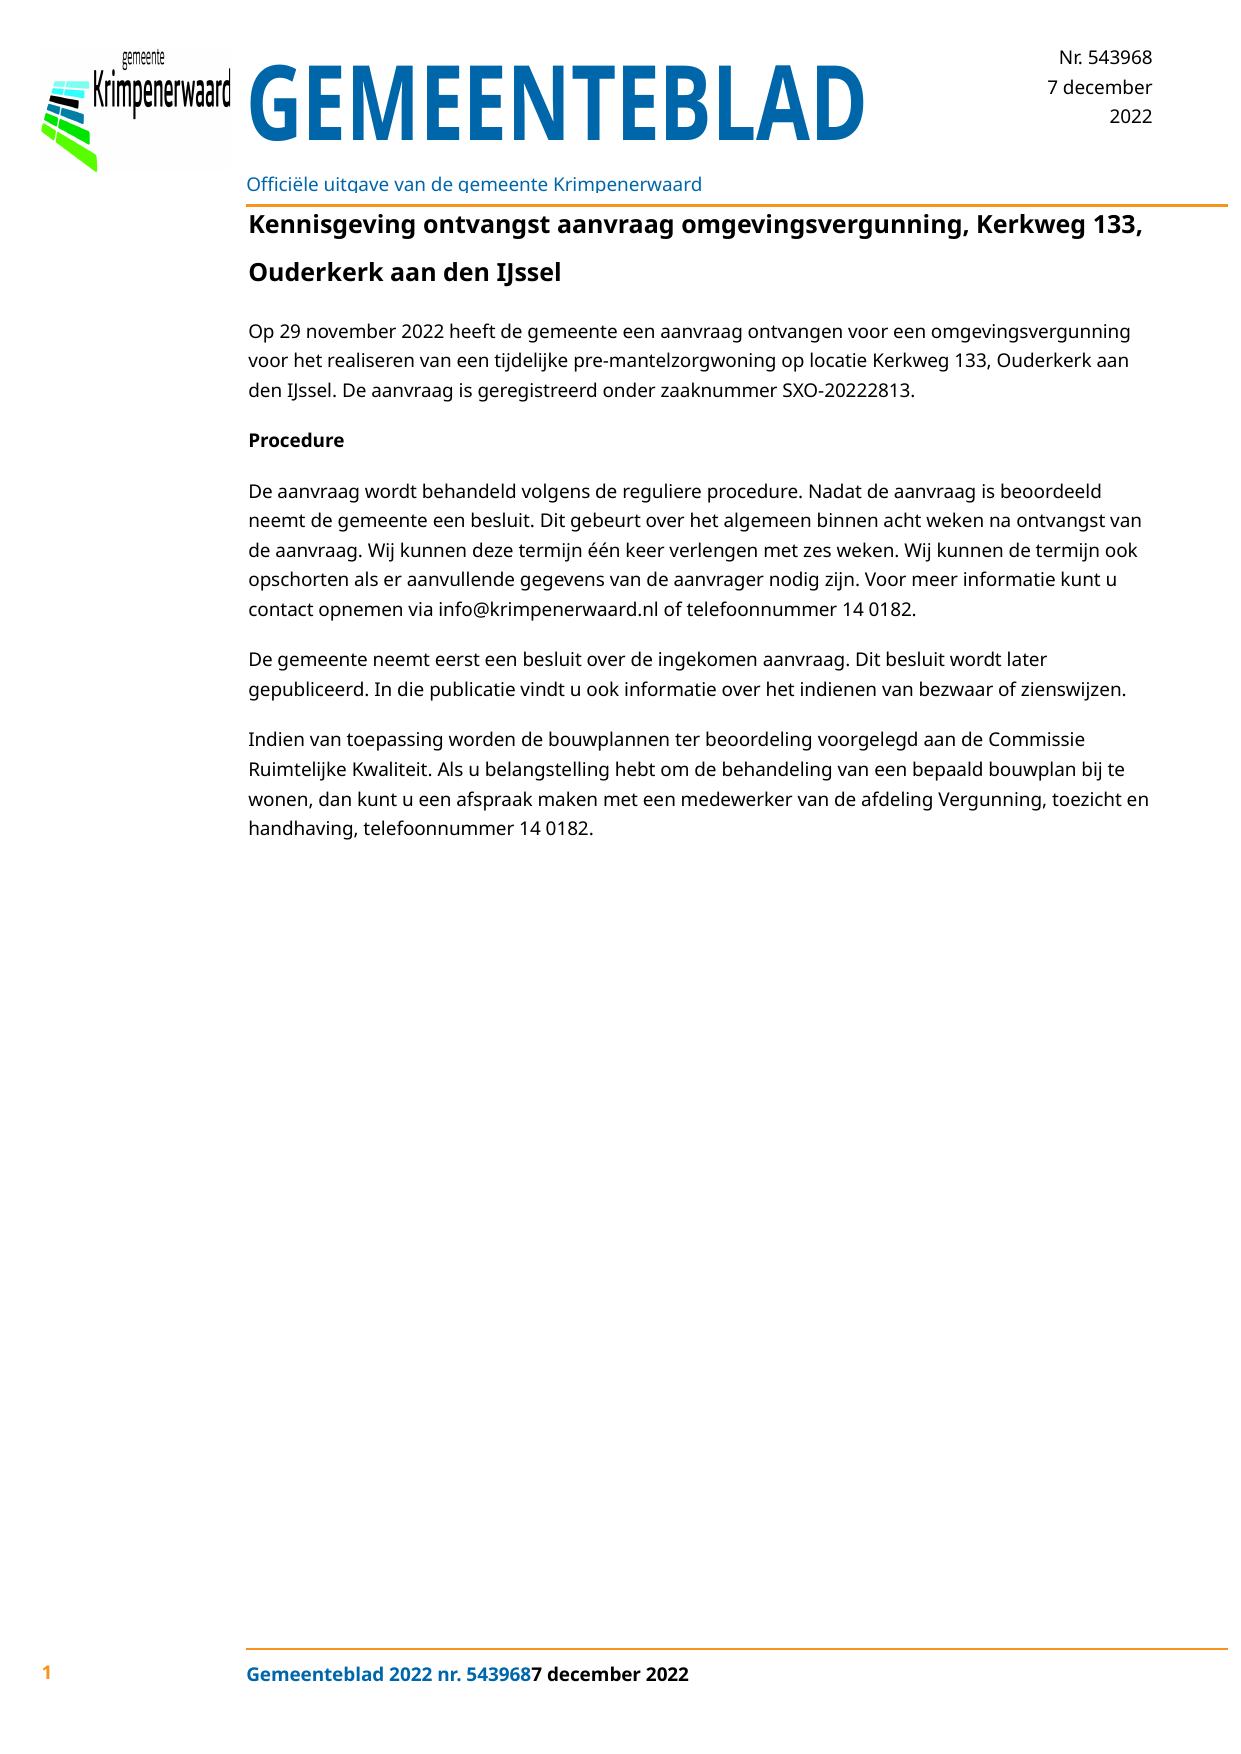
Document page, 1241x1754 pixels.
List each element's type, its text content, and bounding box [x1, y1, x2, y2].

text Procedure [248, 427, 1152, 453]
text De gemeente neemt eerst een besluit over de ingekomen aanvraag. Dit besluit wordt later gepubliceerd. In die publicatie vindt u ook informatie over het indienen van bezwaar of zienswijzen. [248, 647, 1152, 702]
text Kennisgeving ontvangst aanvraag omgevingsvergunning, Kerkweg 133, Ouderkerk aan den IJssel [248, 207, 1152, 288]
text Op 29 november 2022 heeft de gemeente een aanvraag ontvangen voor een omgevingsvergunning voor het realiseren van een tijdelijke pre-mantelzorgwoning op locatie Kerkweg 133, Ouderkerk aan den IJssel. De aanvraag is geregistreerd onder zaaknummer SXO-20222813. [248, 318, 1152, 403]
picture [41, 47, 231, 172]
text Indien van toepassing worden de bouwplannen ter beoordeling voorgelegd aan de Commissie Ruimtelijke Kwaliteit. Als u belangstelling hebt om de behandeling van een bepaald bouwplan bij te wonen, dan kunt u een afspraak maken met een medewerker van de afdeling Vergunning, toezicht en handhaving, telefoonnummer 14 0182. [248, 727, 1152, 841]
text De aanvraag wordt behandeld volgens de reguliere procedure. Nadat de aanvraag is beoordeeld neemt de gemeente een besluit. Dit gebeurt over het algemeen binnen acht weken na ontvangst van de aanvraag. Wij kunnen deze termijn één keer verlengen met zes weken. Wij kunnen de termijn ook opschorten als er aanvullende gegevens van de aanvrager nodig zijn. Voor meer informatie kunt u contact opnemen via info@krimpenerwaard.nl of telefoonnummer 14 0182. [248, 478, 1152, 622]
